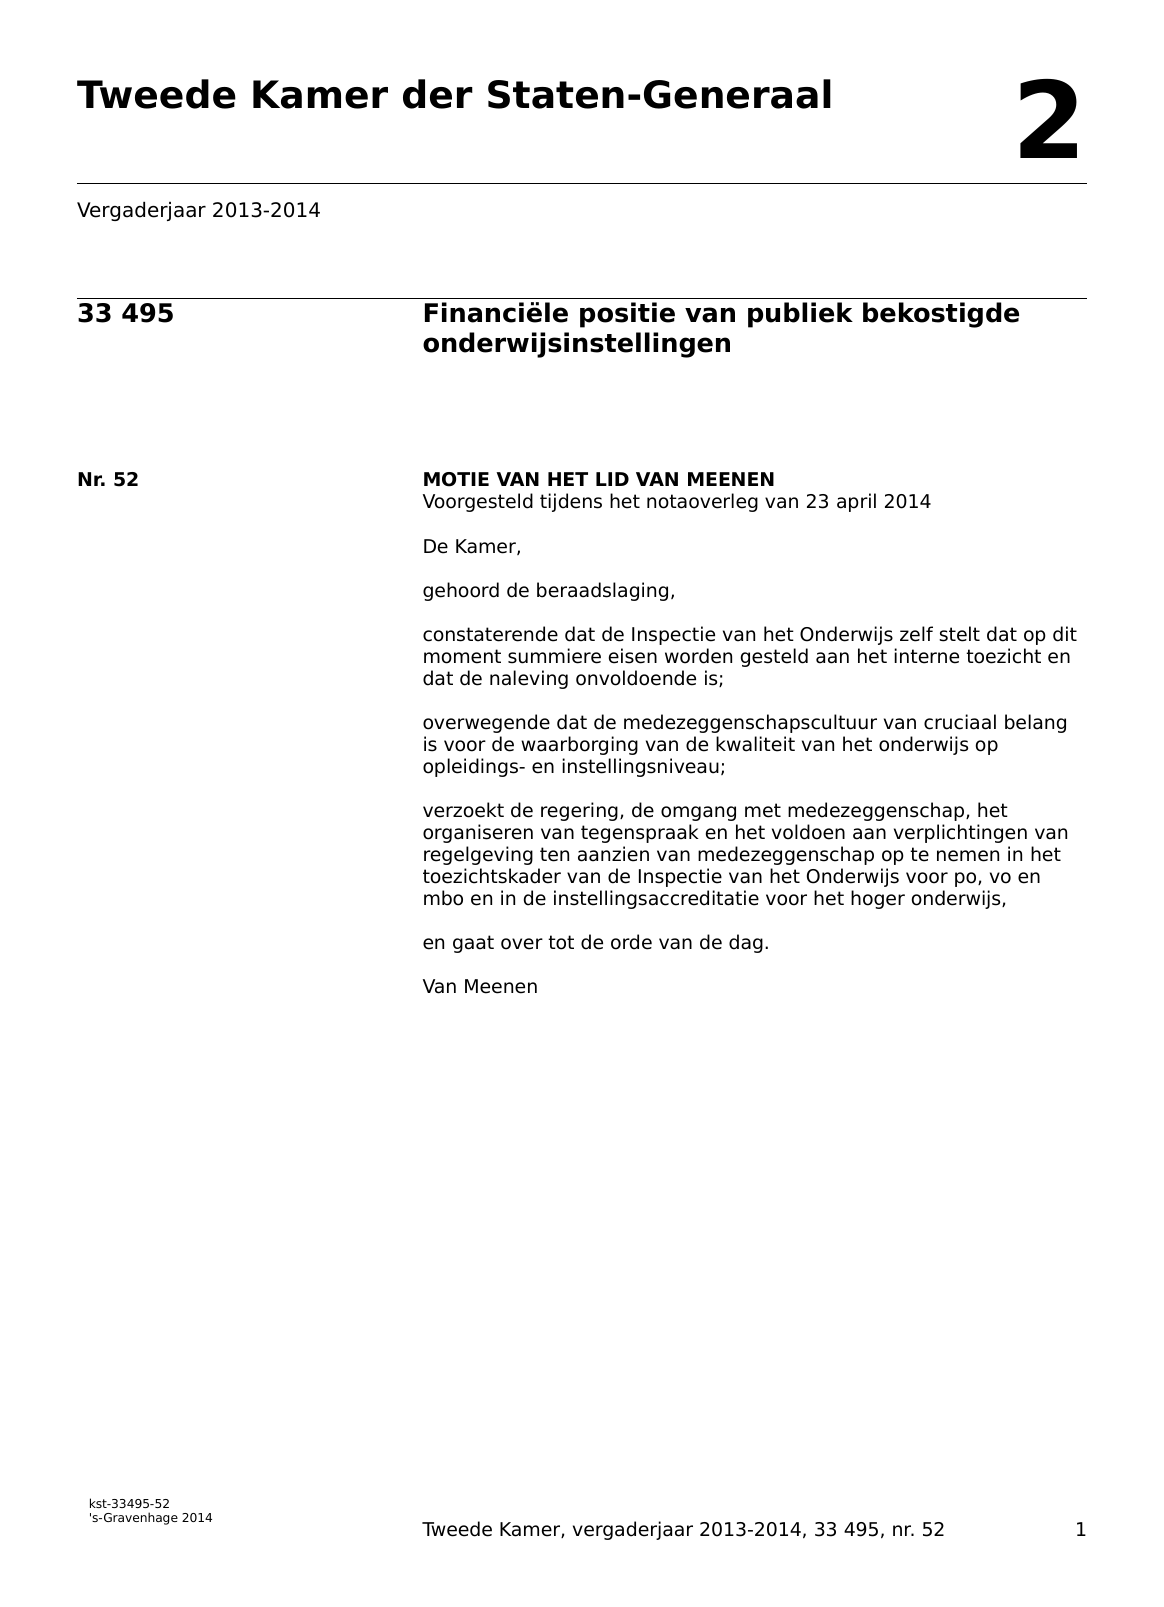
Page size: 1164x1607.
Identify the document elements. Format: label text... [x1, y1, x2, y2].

text 's-Gravenhage 2014 [88, 1511, 323, 1525]
text gehoord de beraadslaging, [422, 580, 1087, 602]
subtitle Nr. 52 MOTIE VAN HET LID VAN MEENEN [77, 469, 1087, 491]
text constaterende dat de Inspectie van het Onderwijs zelf stelt dat op dit moment summiere eisen worden gesteld aan het interne toezicht en dat de naleving onvoldoende is; [422, 624, 1087, 690]
subtitle 33 495 Financiële positie van publiek bekostigde onderwijsinstellingen [77, 299, 1087, 358]
text Van Meenen [422, 976, 1087, 998]
text De Kamer, [422, 536, 1087, 557]
table_header Tweede Kamer der Staten-Generaal [77, 59, 886, 183]
text en gaat over tot de orde van de dag. [422, 932, 1087, 954]
table_header 2 [886, 59, 1087, 183]
text verzoekt de regering, de omgang met medezeggenschap, het organiseren van tegenspraak en het voldoen aan verplichtingen van regelgeving ten aanzien van medezeggenschap op te nemen in het toezichtskader van de Inspectie van het Onderwijs voor po, vo en mbo en in de instellingsaccreditatie voor het hoger onderwijs, [422, 800, 1087, 910]
table_cell Vergaderjaar 2013-2014 [77, 184, 1087, 298]
text kst-33495-52 [88, 1497, 323, 1511]
text overwegende dat de medezeggenschapscultuur van cruciaal belang is voor de waarborging van de kwaliteit van het onderwijs op opleidings- en instellingsniveau; [422, 712, 1087, 778]
text Voorgesteld tijdens het notaoverleg van 23 april 2014 [422, 491, 1087, 513]
